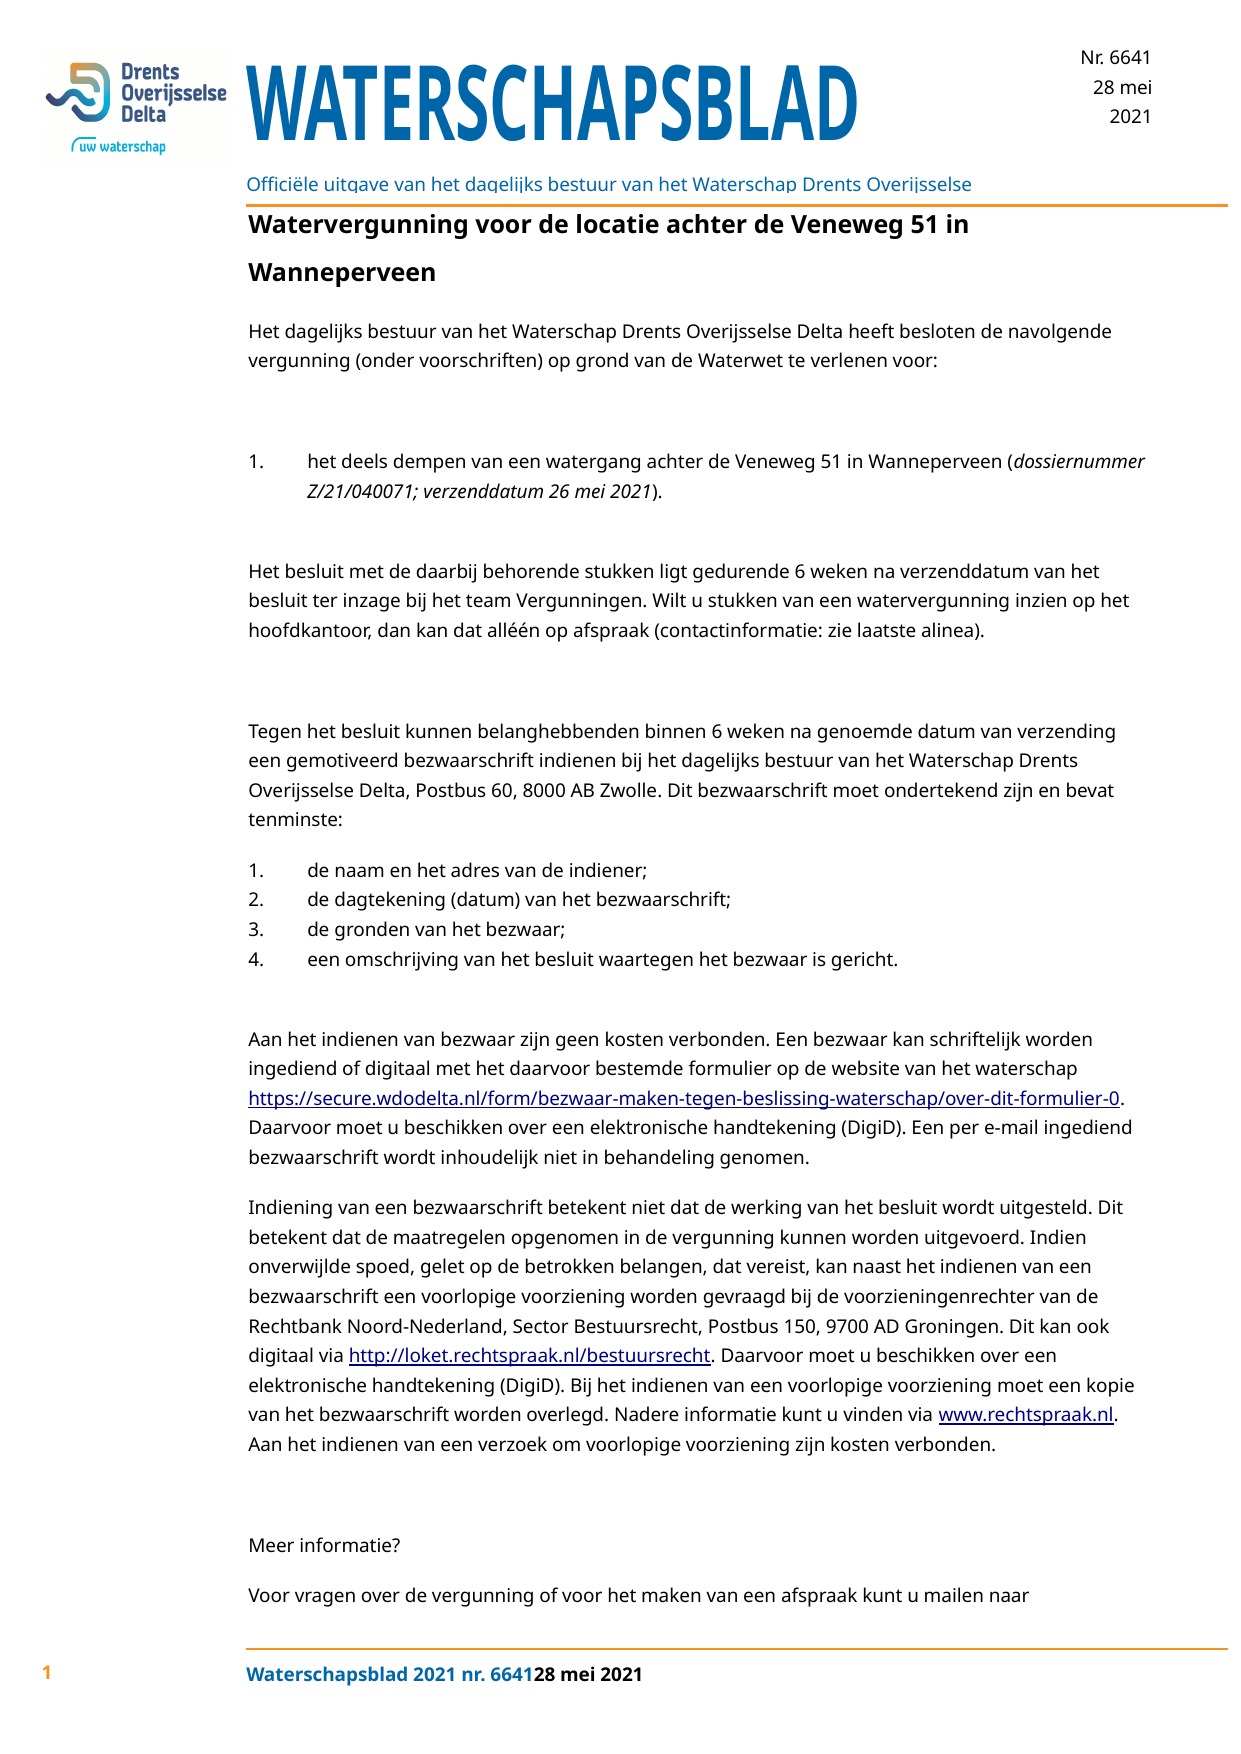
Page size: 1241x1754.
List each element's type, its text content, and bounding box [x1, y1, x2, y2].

text Het besluit met de daarbij behorende stukken ligt gedurende 6 weken na verzenddatum van het besluit ter inzage bij het team Vergunningen. Wilt u stukken van een watervergunning inzien op het hoofdkantoor, dan kan dat alléén op afspraak (contactinformatie: zie laatste alinea). [248, 558, 1152, 643]
text Voor vragen over de vergunning of voor het maken van een afspraak kunt u mailen naar [248, 1582, 1152, 1608]
list de dagtekening (datum) van het bezwaarschrift; [248, 887, 1152, 912]
list de gronden van het bezwaar; [248, 916, 1152, 942]
list de naam en het adres van de indiener; [248, 857, 1152, 883]
text Indiening van een bezwaarschrift betekent niet dat de werking van het besluit wordt uitgesteld. Dit betekent dat de maatregelen opgenomen in de vergunning kunnen worden uitgevoerd. Indien onverwijlde spoed, gelet op de betrokken belangen, dat vereist, kan naast het indienen van een bezwaarschrift een voorlopige voorziening worden gevraagd bij de voorzieningenrechter van de Rechtbank Noord-Nederland, Sector Bestuursrecht, Postbus 150, 9700 AD Groningen. Dit kan ook digitaal via http://loket.rechtspraak.nl/bestuursrecht. Daarvoor moet u beschikken over een elektronische handtekening (DigiD). Bij het indienen van een voorlopige voorziening moet een kopie van het bezwaarschrift worden overlegd. Nadere informatie kunt u vinden via www.rechtspraak.nl. Aan het indienen van een verzoek om voorlopige voorziening zijn kosten verbonden. [248, 1194, 1152, 1457]
picture [41, 47, 231, 172]
text Tegen het besluit kunnen belanghebbenden binnen 6 weken na genoemde datum van verzending een gemotiveerd bezwaarschrift indienen bij het dagelijks bestuur van het Waterschap Drents Overijsselse Delta, Postbus 60, 8000 AB Zwolle. Dit bezwaarschrift moet ondertekend zijn en bevat tenminste: [248, 718, 1152, 832]
text Meer informatie? [248, 1532, 1152, 1558]
text Het dagelijks bestuur van het Waterschap Drents Overijsselse Delta heeft besloten de navolgende vergunning (onder voorschriften) op grond van de Waterwet te verlenen voor: [248, 318, 1152, 373]
text Watervergunning voor de locatie achter de Veneweg 51 in Wanneperveen [248, 207, 1152, 288]
list het deels dempen van een watergang achter de Veneweg 51 in Wanneperveen (dossiernummer Z/21/040071; verzenddatum 26 mei 2021). [248, 448, 1152, 504]
list een omschrijving van het besluit waartegen het bezwaar is gericht. [248, 946, 1152, 972]
text Aan het indienen van bezwaar zijn geen kosten verbonden. Een bezwaar kan schriftelijk worden ingediend of digitaal met het daarvoor bestemde formulier op de website van het waterschap https://secure.wdodelta.nl/form/bezwaar-maken-tegen-beslissing-waterschap/over-dit-formulier-0. Daarvoor moet u beschikken over een elektronische handtekening (DigiD). Een per e-mail ingediend bezwaarschrift wordt inhoudelijk niet in behandeling genomen. [248, 1026, 1152, 1170]
